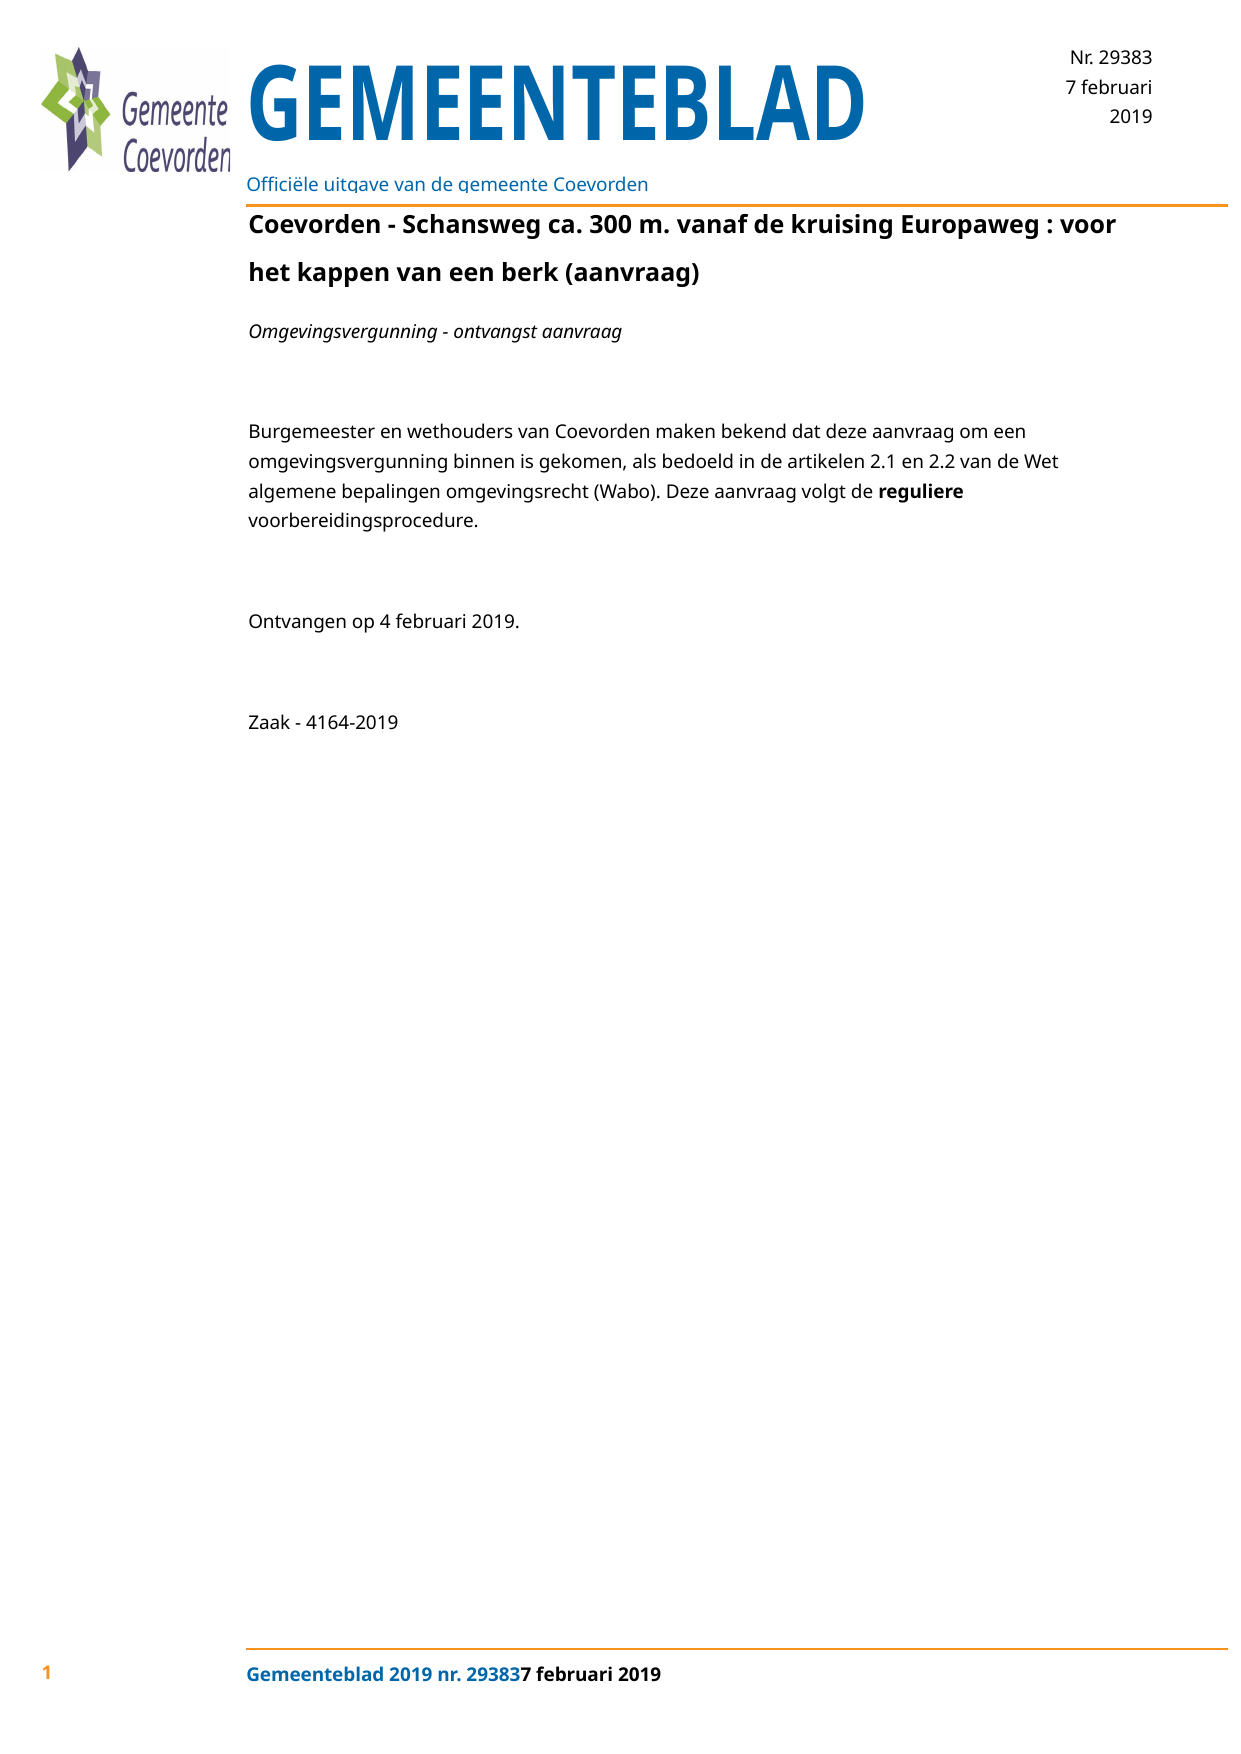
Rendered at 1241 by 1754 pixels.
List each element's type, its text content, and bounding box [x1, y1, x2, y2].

text Burgemeester en wethouders van Coevorden maken bekend dat deze aanvraag om een omgevingsvergunning binnen is gekomen, als bedoeld in de artikelen 2.1 en 2.2 van de Wet algemene bepalingen omgevingsrecht (Wabo). Deze aanvraag volgt de reguliere voorbereidingsprocedure. [248, 419, 1152, 533]
text Zaak - 4164-2019 [248, 709, 1152, 735]
text Ontvangen op 4 februari 2019. [248, 608, 1152, 634]
text Omgevingsvergunning - ontvangst aanvraag [248, 318, 1152, 344]
text Coevorden - Schansweg ca. 300 m. vanaf de kruising Europaweg : voor het kappen van een berk (aanvraag) [248, 207, 1152, 288]
picture [41, 47, 231, 172]
